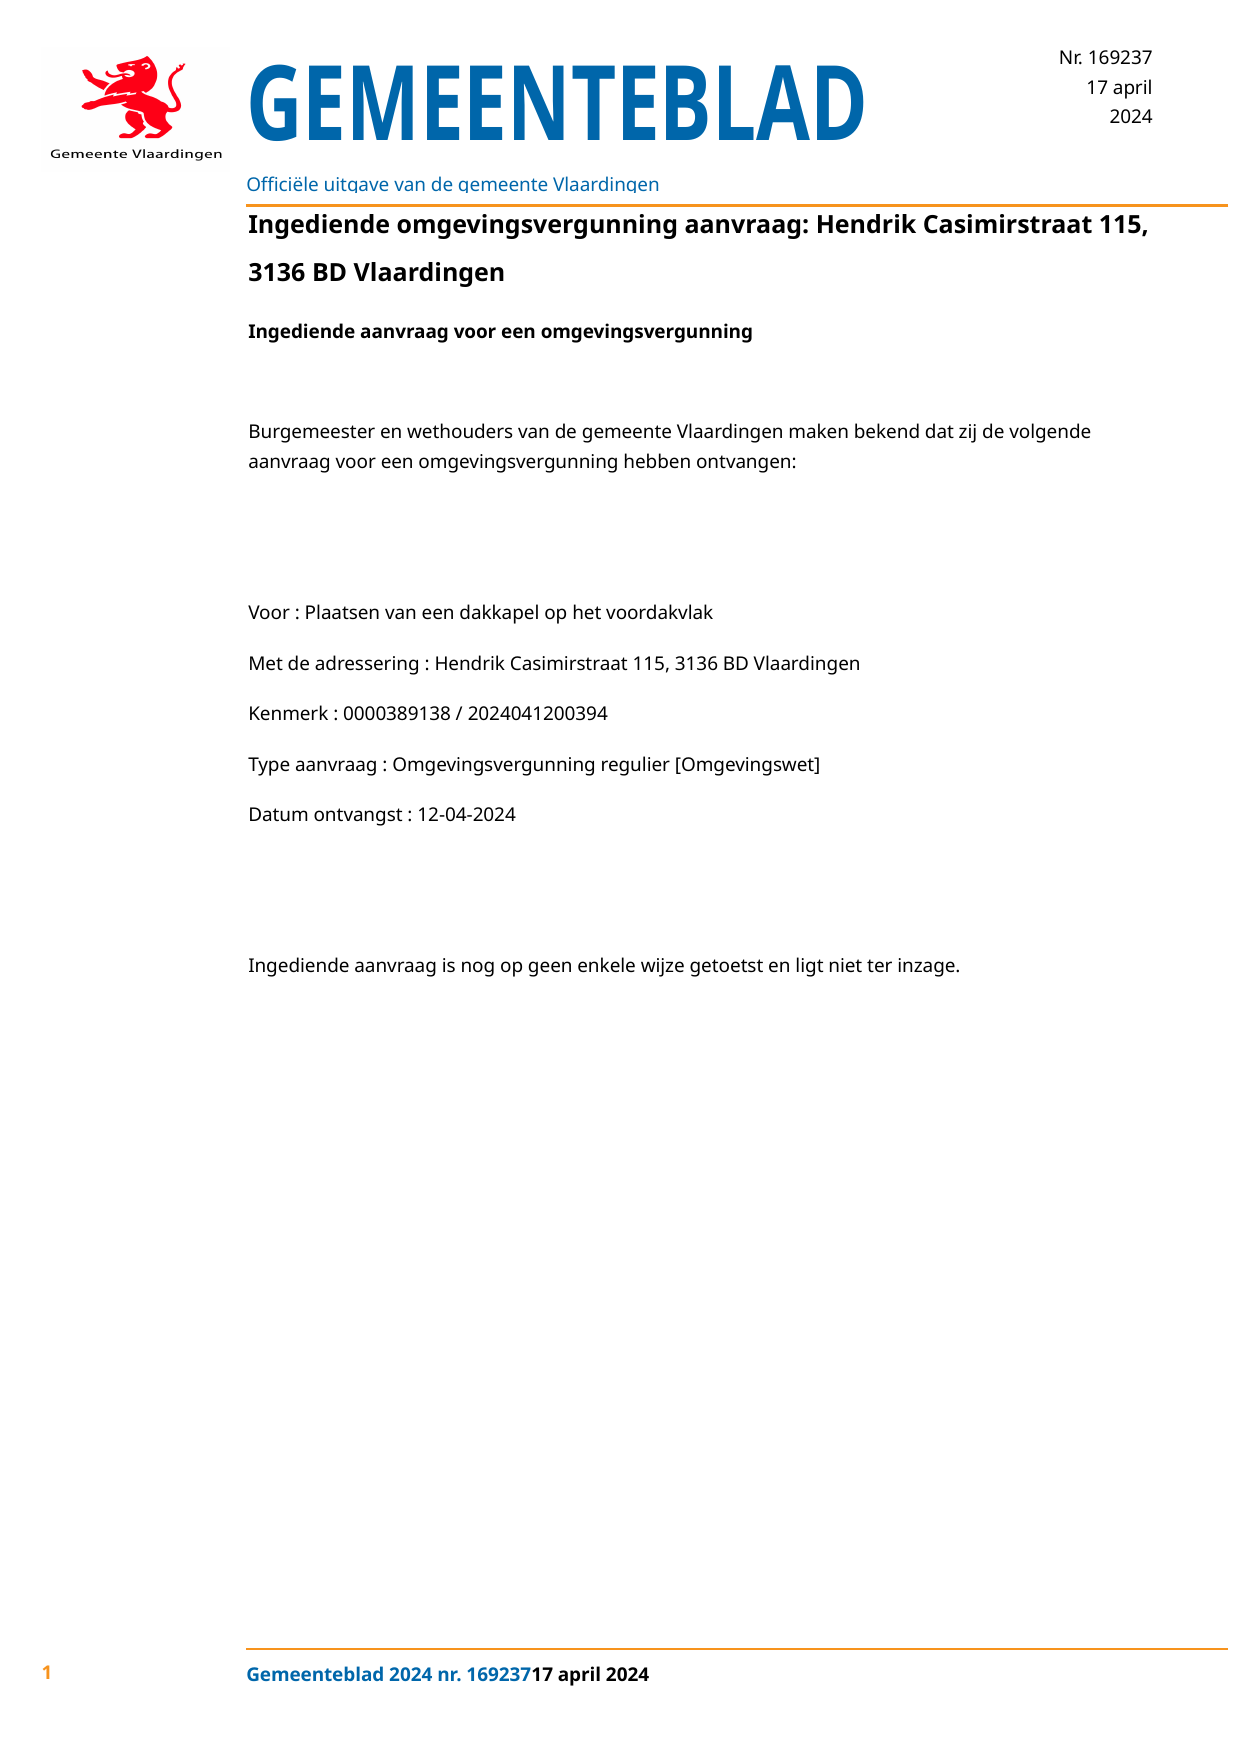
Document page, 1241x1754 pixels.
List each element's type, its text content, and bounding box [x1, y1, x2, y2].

text Ingediende aanvraag voor een omgevingsvergunning [248, 318, 1152, 344]
picture [41, 47, 231, 172]
text Datum ontvangst : 12-04-2024 [248, 801, 1152, 827]
text Type aanvraag : Omgevingsvergunning regulier [Omgevingswet] [248, 751, 1152, 777]
text Kenmerk : 0000389138 / 2024041200394 [248, 700, 1152, 726]
text Voor : Plaatsen van een dakkapel op het voordakvlak [248, 599, 1152, 625]
text Burgemeester en wethouders van de gemeente Vlaardingen maken bekend dat zij de volgende aanvraag voor een omgevingsvergunning hebben ontvangen: [248, 419, 1152, 474]
text Met de adressering : Hendrik Casimirstraat 115, 3136 BD Vlaardingen [248, 650, 1152, 676]
text Ingediende omgevingsvergunning aanvraag: Hendrik Casimirstraat 115, 3136 BD Vlaardingen [248, 207, 1152, 288]
text Ingediende aanvraag is nog op geen enkele wijze getoetst en ligt niet ter inzage. [248, 952, 1152, 978]
